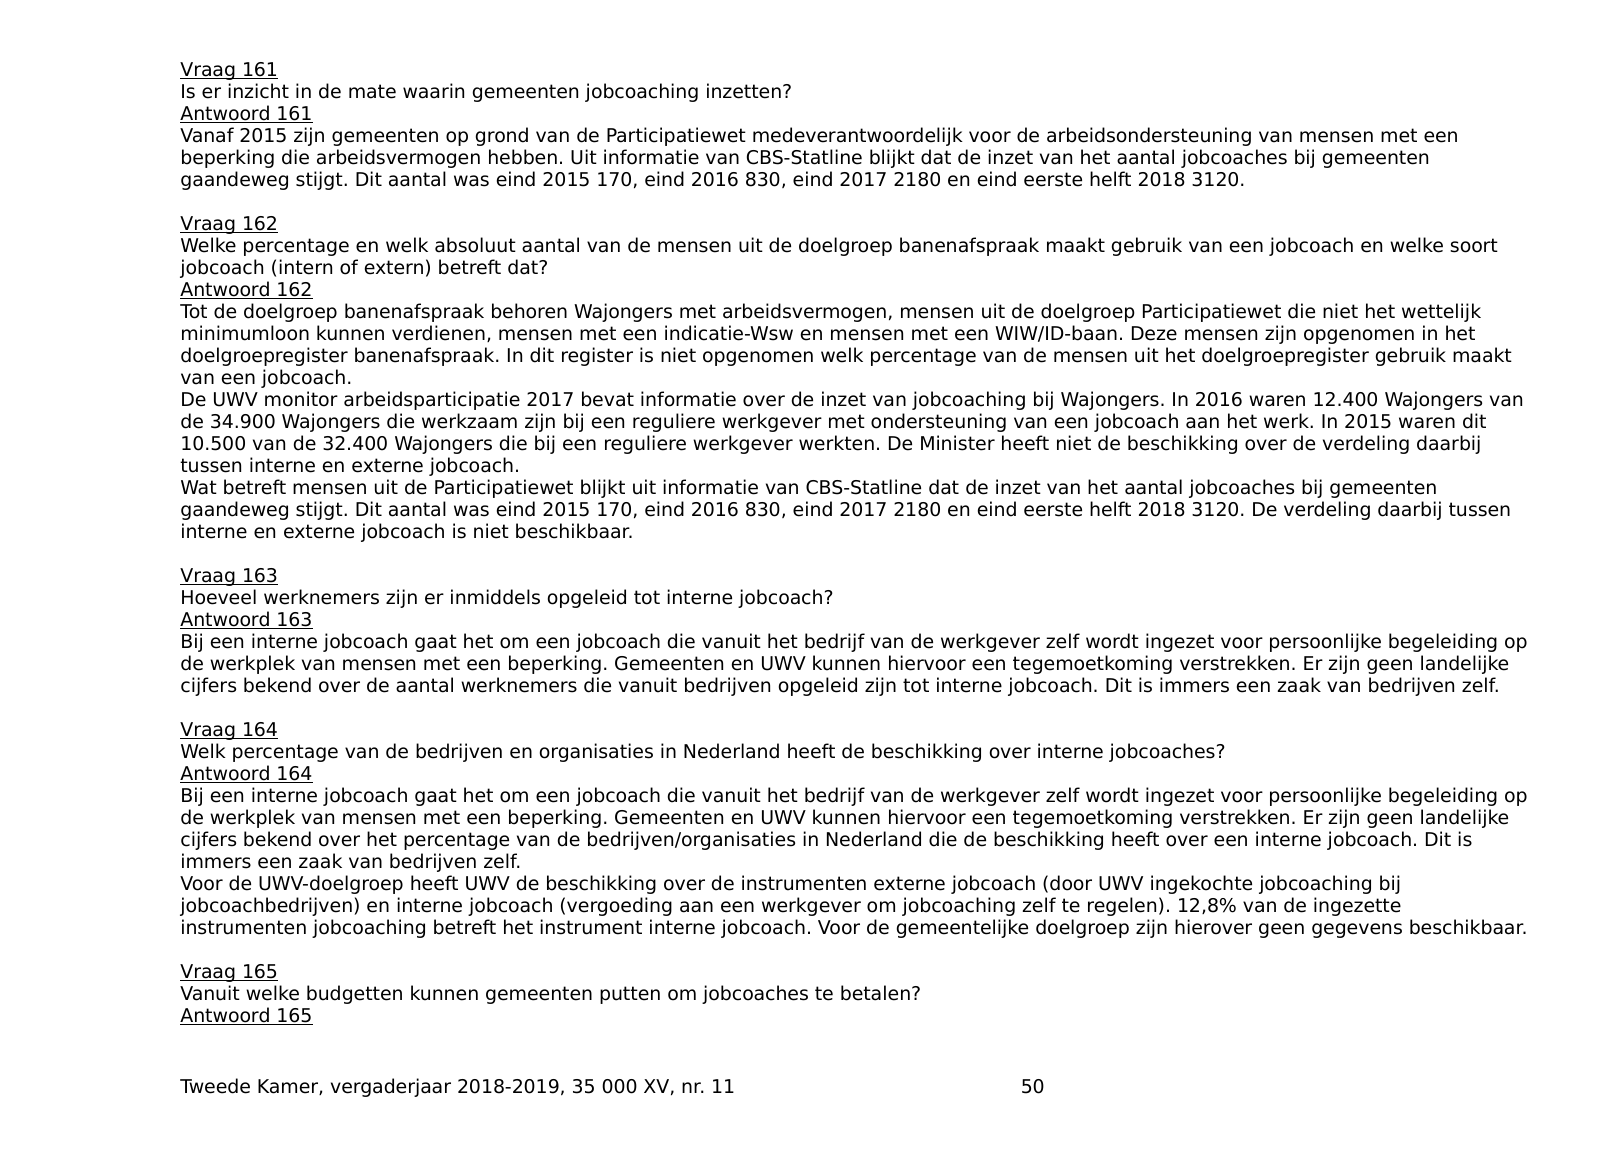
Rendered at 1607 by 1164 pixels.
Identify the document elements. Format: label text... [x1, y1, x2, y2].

text Antwoord 162 [180, 279, 1529, 301]
text Bij een interne jobcoach gaat het om een jobcoach die vanuit het bedrijf van de werkgever zelf wordt ingezet voor persoonlijke begeleiding op de werkplek van mensen met een beperking. Gemeenten en UWV kunnen hiervoor een tegemoetkoming verstrekken. Er zijn geen landelijke cijfers bekend over het percentage van de bedrijven/organisaties in Nederland die de beschikking heeft over een interne jobcoach. Dit is immers een zaak van bedrijven zelf. [180, 785, 1529, 873]
text Vraag 165 [180, 961, 1529, 983]
text Antwoord 164 [180, 763, 1529, 785]
text Vraag 164 [180, 719, 1529, 741]
text Welke percentage en welk absoluut aantal van de mensen uit de doelgroep banenafspraak maakt gebruik van een jobcoach en welke soort jobcoach (intern of extern) betreft dat? [180, 235, 1529, 279]
text Is er inzicht in de mate waarin gemeenten jobcoaching inzetten? [180, 81, 1529, 103]
text Antwoord 163 [180, 609, 1529, 631]
text Vanuit welke budgetten kunnen gemeenten putten om jobcoaches te betalen? [180, 983, 1529, 1005]
text Vraag 163 [180, 565, 1529, 587]
text De UWV monitor arbeidsparticipatie 2017 bevat informatie over de inzet van jobcoaching bij Wajongers. In 2016 waren 12.400 Wajongers van de 34.900 Wajongers die werkzaam zijn bij een reguliere werkgever met ondersteuning van een jobcoach aan het werk. In 2015 waren dit 10.500 van de 32.400 Wajongers die bij een reguliere werkgever werkten. De Minister heeft niet de beschikking over de verdeling daarbij tussen interne en externe jobcoach. [180, 389, 1529, 477]
text Wat betreft mensen uit de Participatiewet blijkt uit informatie van CBS-Statline dat de inzet van het aantal jobcoaches bij gemeenten gaandeweg stijgt. Dit aantal was eind 2015 170, eind 2016 830, eind 2017 2180 en eind eerste helft 2018 3120. De verdeling daarbij tussen interne en externe jobcoach is niet beschikbaar. [180, 477, 1529, 543]
text Vraag 161 [180, 59, 1529, 81]
text Bij een interne jobcoach gaat het om een jobcoach die vanuit het bedrijf van de werkgever zelf wordt ingezet voor persoonlijke begeleiding op de werkplek van mensen met een beperking. Gemeenten en UWV kunnen hiervoor een tegemoetkoming verstrekken. Er zijn geen landelijke cijfers bekend over de aantal werknemers die vanuit bedrijven opgeleid zijn tot interne jobcoach. Dit is immers een zaak van bedrijven zelf. [180, 631, 1529, 697]
text Vraag 162 [180, 213, 1529, 235]
text Antwoord 165 [180, 1005, 1529, 1027]
text Vanaf 2015 zijn gemeenten op grond van de Participatiewet medeverantwoordelijk voor de arbeidsondersteuning van mensen met een beperking die arbeidsvermogen hebben. Uit informatie van CBS-Statline blijkt dat de inzet van het aantal jobcoaches bij gemeenten gaandeweg stijgt. Dit aantal was eind 2015 170, eind 2016 830, eind 2017 2180 en eind eerste helft 2018 3120. [180, 125, 1529, 191]
text Antwoord 161 [180, 103, 1529, 125]
text Welk percentage van de bedrijven en organisaties in Nederland heeft de beschikking over interne jobcoaches? [180, 741, 1529, 763]
text Voor de UWV-doelgroep heeft UWV de beschikking over de instrumenten externe jobcoach (door UWV ingekochte jobcoaching bij jobcoachbedrijven) en interne jobcoach (vergoeding aan een werkgever om jobcoaching zelf te regelen). 12,8% van de ingezette instrumenten jobcoaching betreft het instrument interne jobcoach. Voor de gemeentelijke doelgroep zijn hierover geen gegevens beschikbaar. [180, 873, 1529, 939]
text Tot de doelgroep banenafspraak behoren Wajongers met arbeidsvermogen, mensen uit de doelgroep Participatiewet die niet het wettelijk minimumloon kunnen verdienen, mensen met een indicatie-Wsw en mensen met een WIW/ID-baan. Deze mensen zijn opgenomen in het doelgroepregister banenafspraak. In dit register is niet opgenomen welk percentage van de mensen uit het doelgroepregister gebruik maakt van een jobcoach. [180, 301, 1529, 389]
text Hoeveel werknemers zijn er inmiddels opgeleid tot interne jobcoach? [180, 587, 1529, 609]
